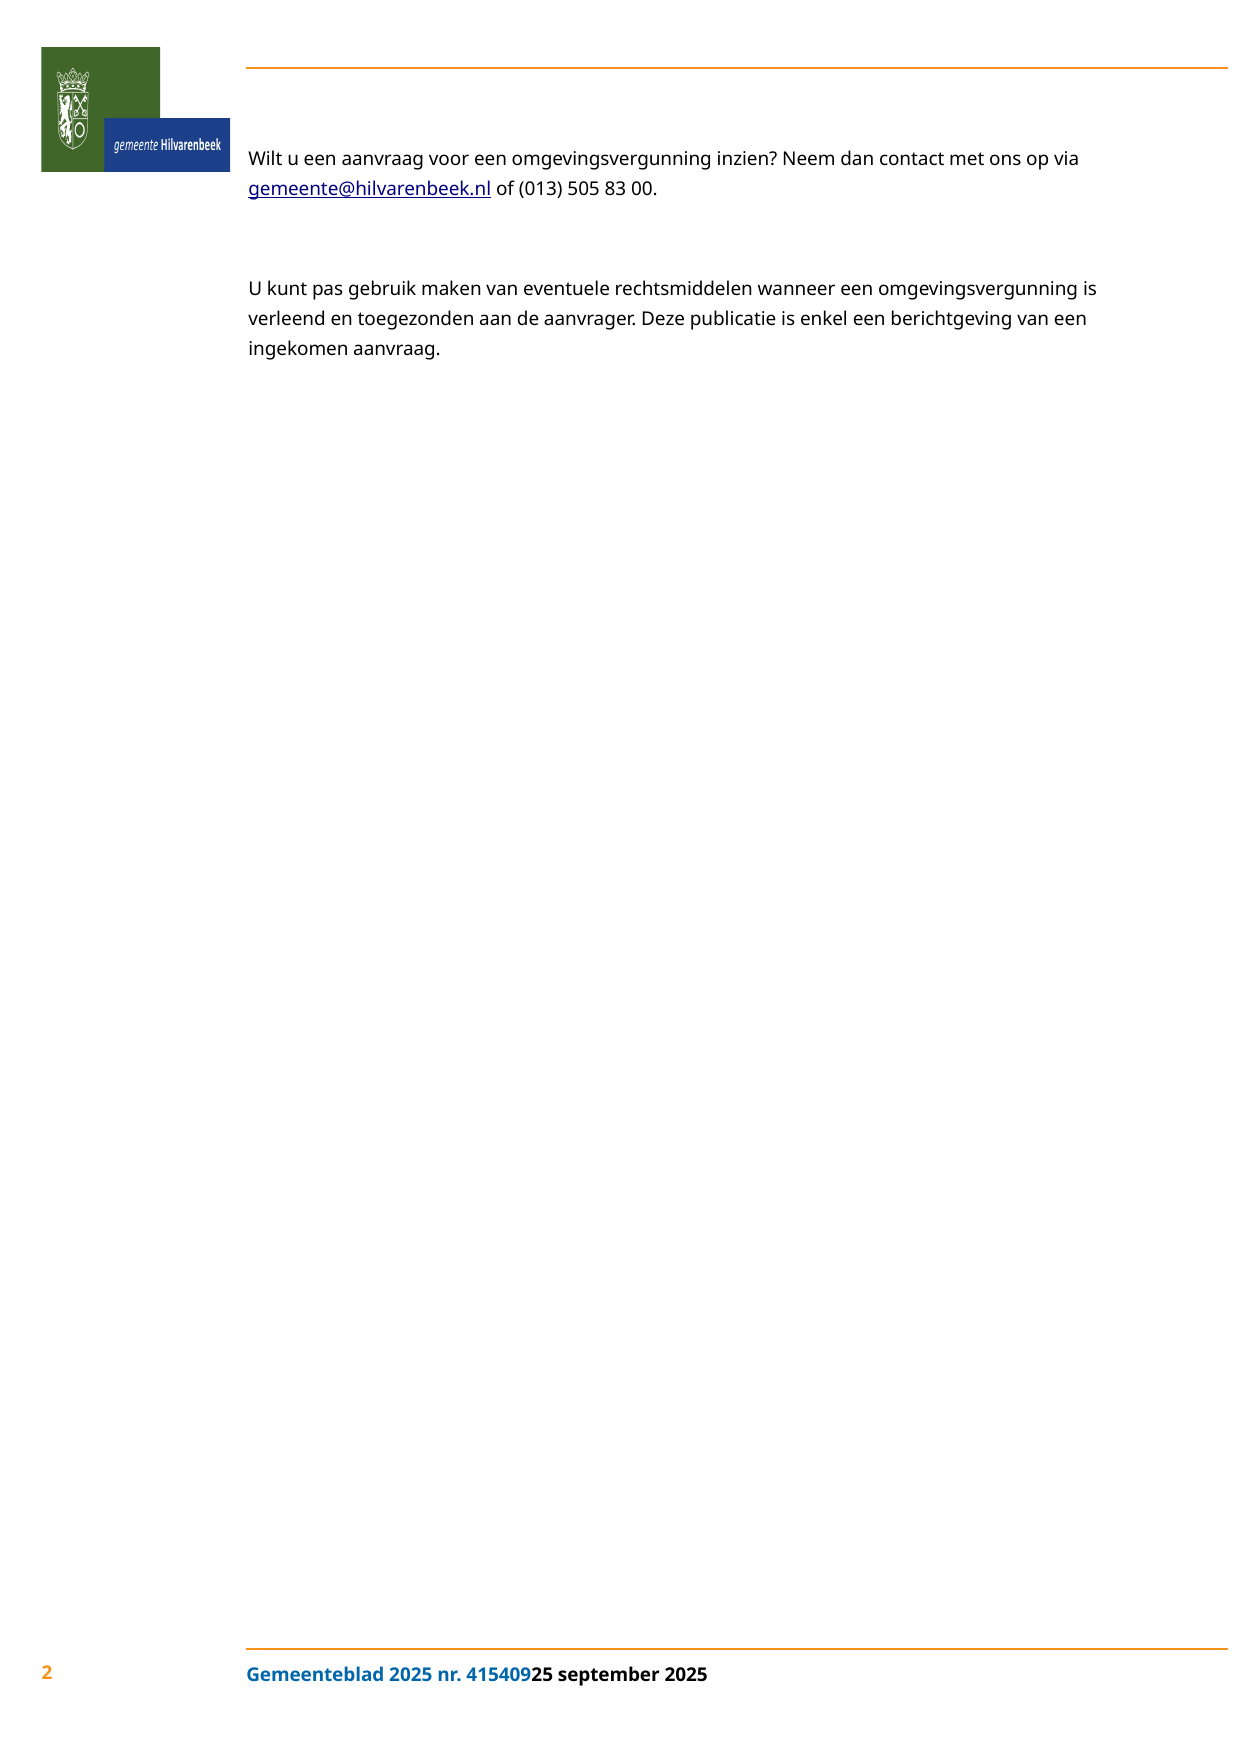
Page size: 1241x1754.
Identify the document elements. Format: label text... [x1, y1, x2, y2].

text U kunt pas gebruik maken van eventuele rechtsmiddelen wanneer een omgevingsvergunning is verleend en toegezonden aan de aanvrager. Deze publicatie is enkel een berichtgeving van een ingekomen aanvraag. [248, 276, 1152, 361]
picture [41, 47, 231, 172]
text Wilt u een aanvraag voor een omgevingsvergunning inzien? Neem dan contact met ons op via gemeente@hilvarenbeek.nl of (013) 505 83 00. [248, 145, 1152, 201]
